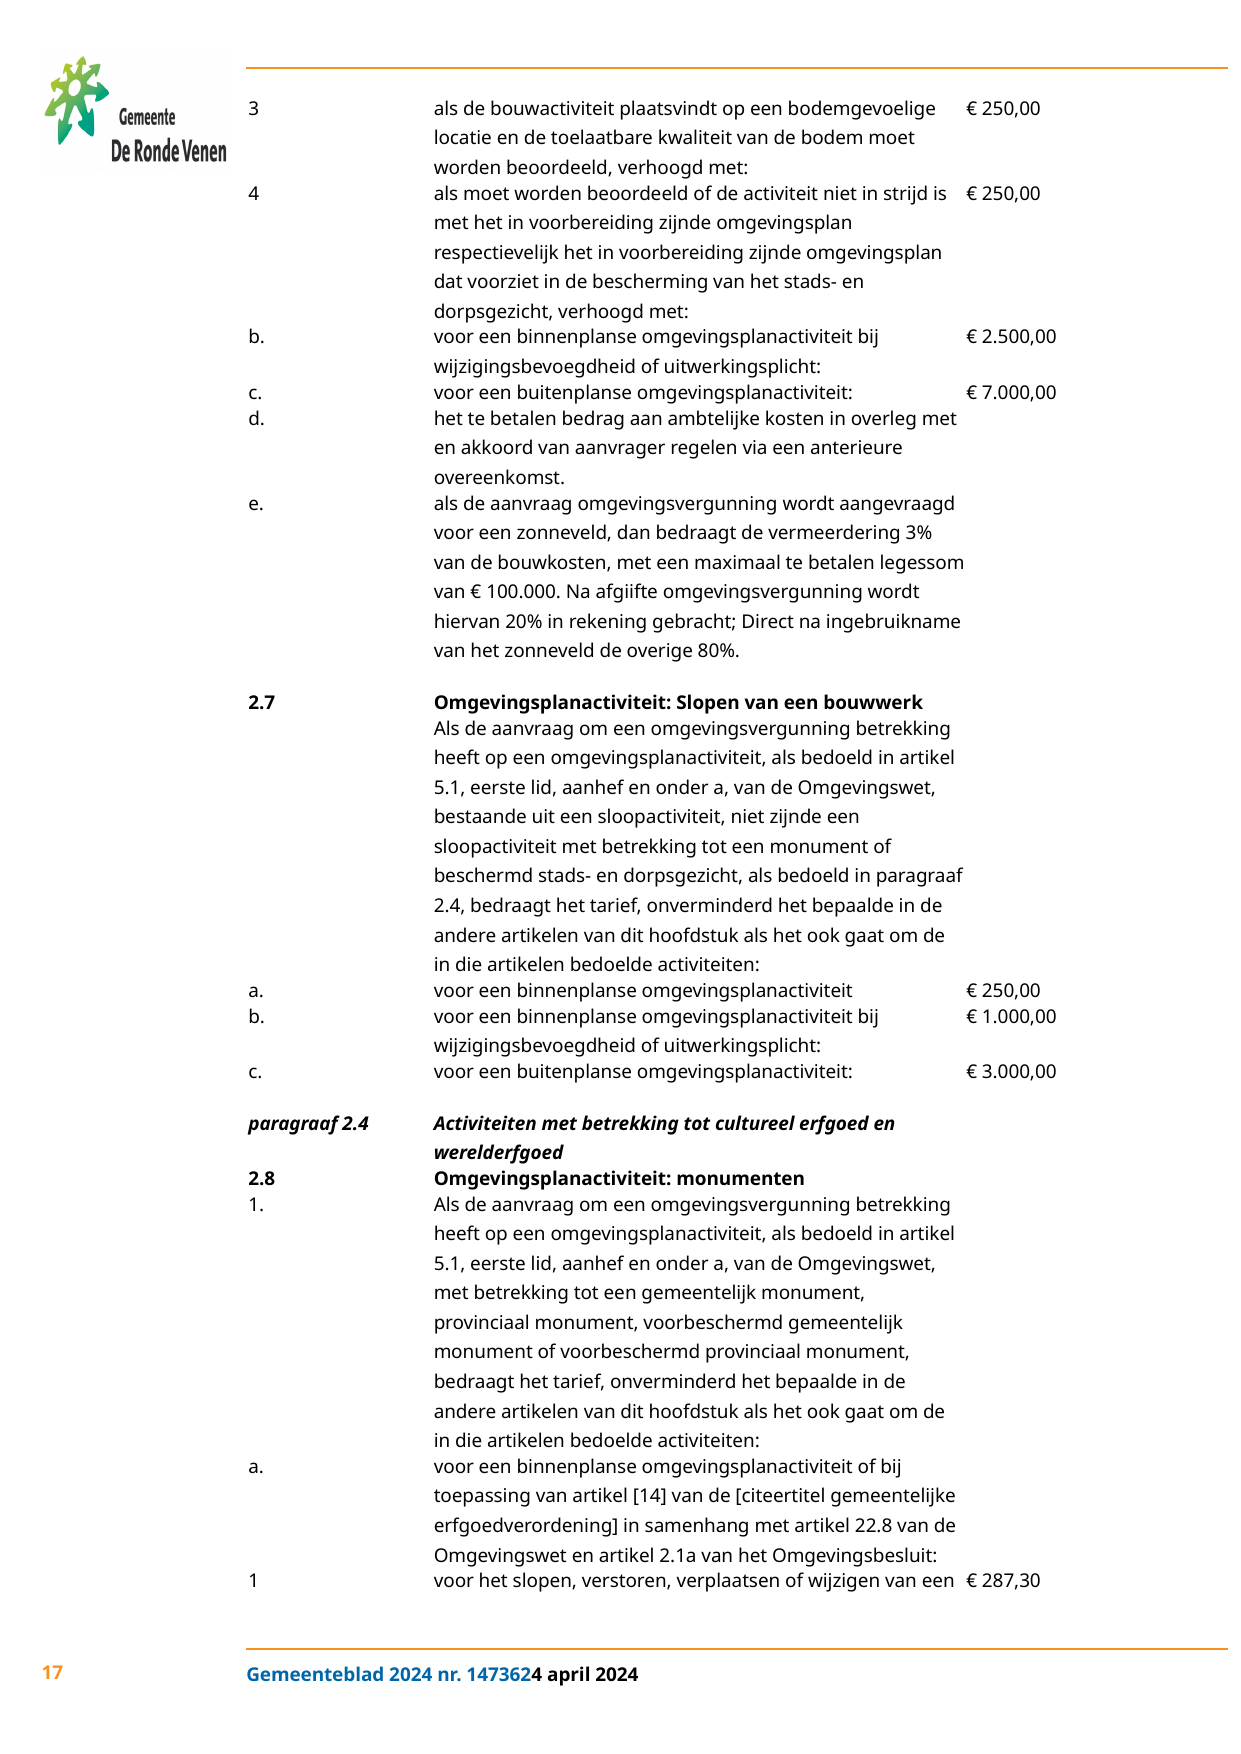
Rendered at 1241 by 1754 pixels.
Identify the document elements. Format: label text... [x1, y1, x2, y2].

table_cell [966, 1165, 1152, 1191]
table_cell voor een binnenplanse omgevingsplanactiviteit bij wijzigingsbevoegdheid of uitwerkingsplicht: [434, 324, 966, 379]
table_cell € 1.000,00 [966, 1003, 1152, 1058]
table_cell € 250,00 [966, 95, 1152, 180]
table_cell 4 [248, 180, 433, 324]
table_cell [966, 715, 1152, 977]
table_cell voor een binnenplanse omgevingsplanactiviteit of bij toepassing van artikel [14] van de [citeertitel gemeentelijke erfgoedverordening] in samenhang met artikel 22.8 van de Omgevingswet en artikel 2.1a van het Omgevingsbesluit: [434, 1453, 966, 1568]
table_cell 1. [248, 1191, 433, 1453]
table_cell a. [248, 977, 433, 1003]
table_cell [966, 490, 1152, 663]
table_cell b. [248, 1003, 433, 1058]
table_cell 2.7 [248, 689, 433, 715]
table_cell Als de aanvraag om een omgevingsvergunning betrekking heeft op een omgevingsplanactiviteit, als bedoeld in artikel 5.1, eerste lid, aanhef en onder a, van de Omgevingswet, bestaande uit een sloopactiviteit, niet zijnde een sloopactiviteit met betrekking tot een monument of beschermd stads- en dorpsgezicht, als bedoeld in paragraaf 2.4, bedraagt het tarief, onverminderd het bepaalde in de andere artikelen van dit hoofdstuk als het ook gaat om de in die artikelen bedoelde activiteiten: [434, 715, 966, 977]
table_cell [966, 663, 1152, 689]
table_cell € 250,00 [966, 180, 1152, 324]
picture [41, 47, 231, 172]
table_cell Omgevingsplanactiviteit: Slopen van een bouwwerk [434, 689, 966, 715]
table_cell [966, 1453, 1152, 1568]
table_cell [966, 1191, 1152, 1453]
table_cell € 7.000,00 [966, 379, 1152, 405]
table_cell [248, 663, 433, 689]
table_cell € 250,00 [966, 977, 1152, 1003]
table_cell c. [248, 1058, 433, 1084]
table_cell 1 [248, 1568, 433, 1593]
table_cell € 3.000,00 [966, 1058, 1152, 1084]
table_cell € 2.500,00 [966, 324, 1152, 379]
table_cell [248, 715, 433, 977]
table_cell [966, 1110, 1152, 1165]
table_cell voor een buitenplanse omgevingsplanactiviteit: [434, 1058, 966, 1084]
table_cell het te betalen bedrag aan ambtelijke kosten in overleg met en akkoord van aanvrager regelen via een anterieure overeenkomst. [434, 405, 966, 490]
table_cell Activiteiten met betrekking tot cultureel erfgoed en werelderfgoed [434, 1110, 966, 1165]
table_cell als de aanvraag omgevingsvergunning wordt aangevraagd voor een zonneveld, dan bedraagt de vermeerdering 3% van de bouwkosten, met een maximaal te betalen legessom van € 100.000. Na afgiifte omgevingsvergunning wordt hiervan 20% in rekening gebracht; Direct na ingebruikname van het zonneveld de overige 80%. [434, 490, 966, 663]
table_cell [434, 1084, 966, 1110]
table_cell e. [248, 490, 433, 663]
table_cell € 287,30 [966, 1568, 1152, 1593]
table_cell als de bouwactiviteit plaatsvindt op een bodemgevoelige locatie en de toelaatbare kwaliteit van de bodem moet worden beoordeeld, verhoogd met: [434, 95, 966, 180]
table_cell Omgevingsplanactiviteit: monumenten [434, 1165, 966, 1191]
table_cell voor het slopen, verstoren, verplaatsen of wijzigen van een [434, 1568, 966, 1593]
table_cell Als de aanvraag om een omgevingsvergunning betrekking heeft op een omgevingsplanactiviteit, als bedoeld in artikel 5.1, eerste lid, aanhef en onder a, van de Omgevingswet, met betrekking tot een gemeentelijk monument, provinciaal monument, voorbeschermd gemeentelijk monument of voorbeschermd provinciaal monument, bedraagt het tarief, onverminderd het bepaalde in de andere artikelen van dit hoofdstuk als het ook gaat om de in die artikelen bedoelde activiteiten: [434, 1191, 966, 1453]
table_cell d. [248, 405, 433, 490]
table_cell [248, 1084, 433, 1110]
table_cell [966, 405, 1152, 490]
table_cell b. [248, 324, 433, 379]
table_cell paragraaf 2.4 [248, 1110, 433, 1165]
table_cell 3 [248, 95, 433, 180]
table_cell a. [248, 1453, 433, 1568]
table_cell [434, 663, 966, 689]
table_cell voor een binnenplanse omgevingsplanactiviteit bij wijzigingsbevoegdheid of uitwerkingsplicht: [434, 1003, 966, 1058]
table_cell c. [248, 379, 433, 405]
table_cell 2.8 [248, 1165, 433, 1191]
table_cell als moet worden beoordeeld of de activiteit niet in strijd is met het in voorbereiding zijnde omgevingsplan respectievelijk het in voorbereiding zijnde omgevingsplan dat voorziet in de bescherming van het stads- en dorpsgezicht, verhoogd met: [434, 180, 966, 324]
table_cell voor een binnenplanse omgevingsplanactiviteit [434, 977, 966, 1003]
table_cell [966, 1084, 1152, 1110]
table_cell voor een buitenplanse omgevingsplanactiviteit: [434, 379, 966, 405]
table_cell [966, 689, 1152, 715]
